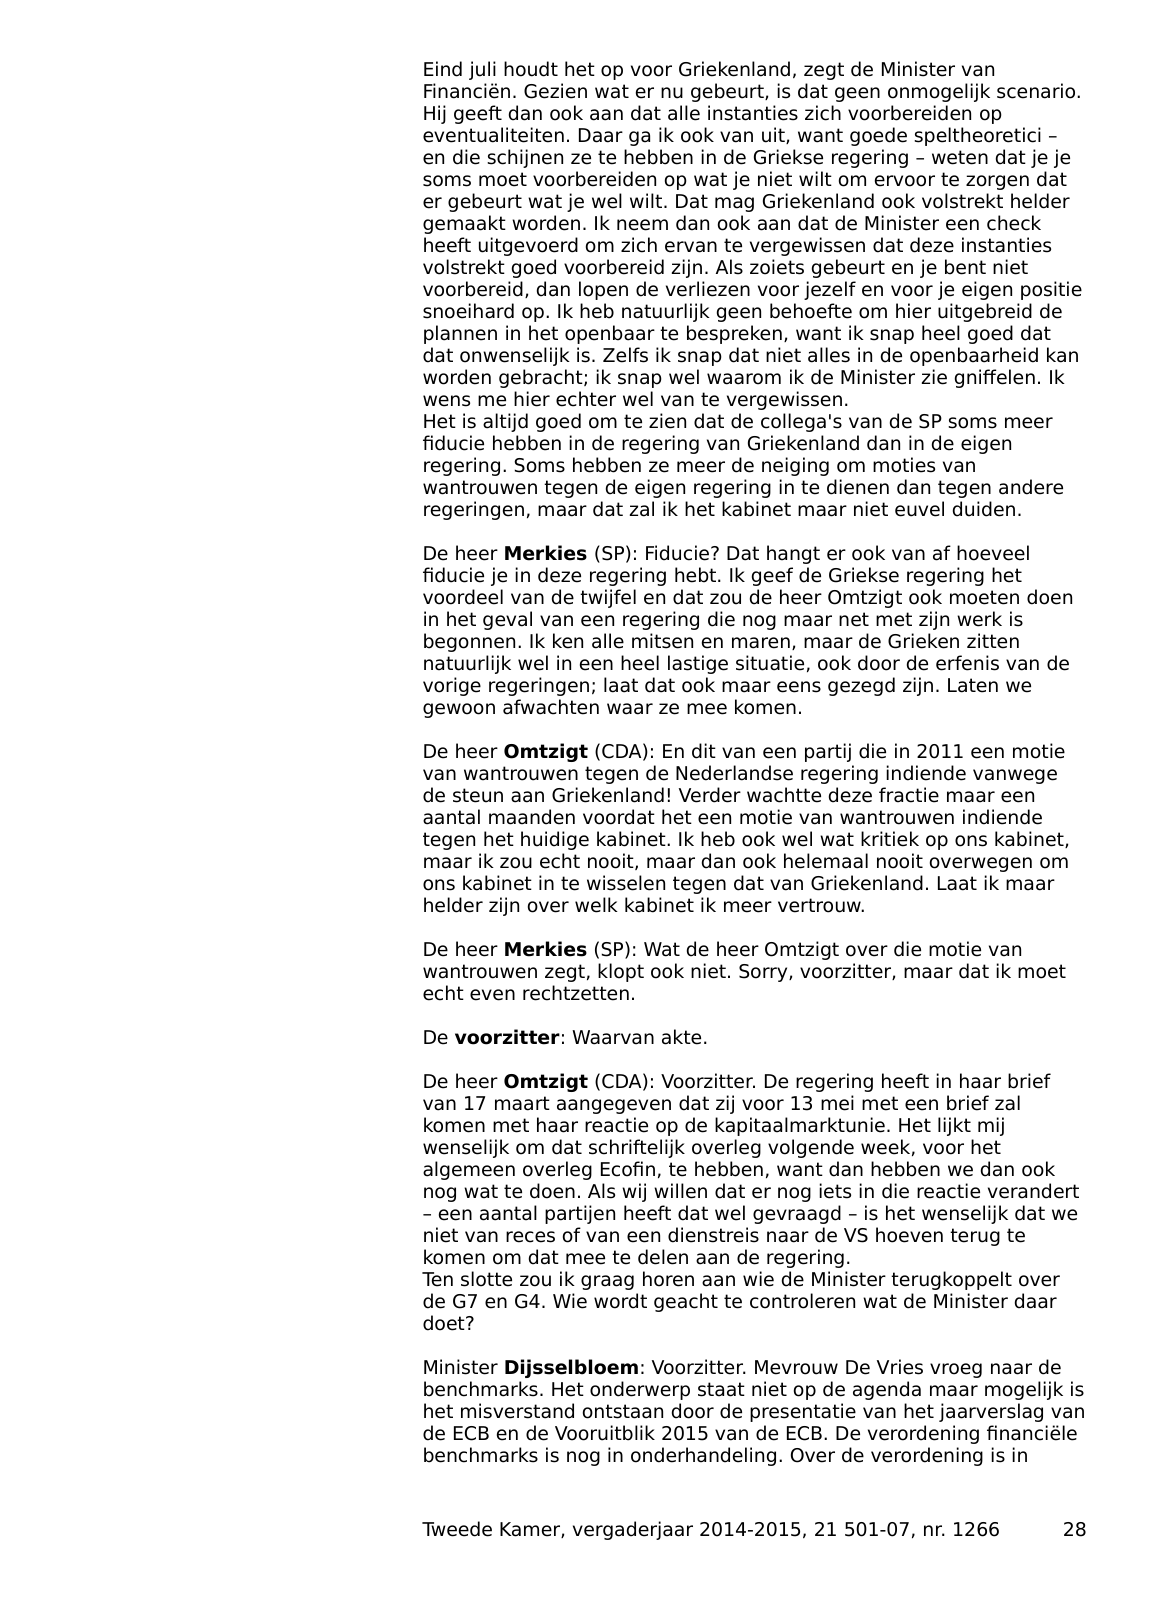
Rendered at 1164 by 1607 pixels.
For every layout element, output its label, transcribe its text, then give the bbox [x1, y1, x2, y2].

text Ten slotte zou ik graag horen aan wie de Minister terugkoppelt over de G7 en G4. Wie wordt geacht te controleren wat de Minister daar doet? [422, 1269, 1087, 1335]
text De heer Omtzigt (CDA): En dit van een partij die in 2011 een motie van wantrouwen tegen de Nederlandse regering indiende vanwege de steun aan Griekenland! Verder wachtte deze fractie maar een aantal maanden voordat het een motie van wantrouwen indiende tegen het huidige kabinet. Ik heb ook wel wat kritiek op ons kabinet, maar ik zou echt nooit, maar dan ook helemaal nooit overwegen om ons kabinet in te wisselen tegen dat van Griekenland. Laat ik maar helder zijn over welk kabinet ik meer vertrouw. [422, 741, 1087, 917]
text Minister Dijsselbloem: Voorzitter. Mevrouw De Vries vroeg naar de benchmarks. Het onderwerp staat niet op de agenda maar mogelijk is het misverstand ontstaan door de presentatie van het jaarverslag van de ECB en de Vooruitblik 2015 van de ECB. De verordening financiële benchmarks is nog in onderhandeling. Over de verordening is in [422, 1357, 1087, 1467]
text Het is altijd goed om te zien dat de collega's van de SP soms meer fiducie hebben in de regering van Griekenland dan in de eigen regering. Soms hebben ze meer de neiging om moties van wantrouwen tegen de eigen regering in te dienen dan tegen andere regeringen, maar dat zal ik het kabinet maar niet euvel duiden. [422, 411, 1087, 521]
text De heer Merkies (SP): Fiducie? Dat hangt er ook van af hoeveel fiducie je in deze regering hebt. Ik geef de Griekse regering het voordeel van de twijfel en dat zou de heer Omtzigt ook moeten doen in het geval van een regering die nog maar net met zijn werk is begonnen. Ik ken alle mitsen en maren, maar de Grieken zitten natuurlijk wel in een heel lastige situatie, ook door de erfenis van de vorige regeringen; laat dat ook maar eens gezegd zijn. Laten we gewoon afwachten waar ze mee komen. [422, 543, 1087, 719]
text De heer Omtzigt (CDA): Voorzitter. De regering heeft in haar brief van 17 maart aangegeven dat zij voor 13 mei met een brief zal komen met haar reactie op de kapitaalmarktunie. Het lijkt mij wenselijk om dat schriftelijk overleg volgende week, voor het algemeen overleg Ecofin, te hebben, want dan hebben we dan ook nog wat te doen. Als wij willen dat er nog iets in die reactie verandert – een aantal partijen heeft dat wel gevraagd – is het wenselijk dat we niet van reces of van een dienstreis naar de VS hoeven terug te komen om dat mee te delen aan de regering. [422, 1071, 1087, 1269]
text Eind juli houdt het op voor Griekenland, zegt de Minister van Financiën. Gezien wat er nu gebeurt, is dat geen onmogelijk scenario. Hij geeft dan ook aan dat alle instanties zich voorbereiden op eventualiteiten. Daar ga ik ook van uit, want goede speltheoretici – en die schijnen ze te hebben in de Griekse regering – weten dat je je soms moet voorbereiden op wat je niet wilt om ervoor te zorgen dat er gebeurt wat je wel wilt. Dat mag Griekenland ook volstrekt helder gemaakt worden. Ik neem dan ook aan dat de Minister een check heeft uitgevoerd om zich ervan te vergewissen dat deze instanties volstrekt goed voorbereid zijn. Als zoiets gebeurt en je bent niet voorbereid, dan lopen de verliezen voor jezelf en voor je eigen positie snoeihard op. Ik heb natuurlijk geen behoefte om hier uitgebreid de plannen in het openbaar te bespreken, want ik snap heel goed dat dat onwenselijk is. Zelfs ik snap dat niet alles in de openbaarheid kan worden gebracht; ik snap wel waarom ik de Minister zie gniffelen. Ik wens me hier echter wel van te vergewissen. [422, 59, 1087, 411]
text De heer Merkies (SP): Wat de heer Omtzigt over die motie van wantrouwen zegt, klopt ook niet. Sorry, voorzitter, maar dat ik moet echt even rechtzetten. [422, 939, 1087, 1005]
text De voorzitter: Waarvan akte. [422, 1027, 1087, 1049]
